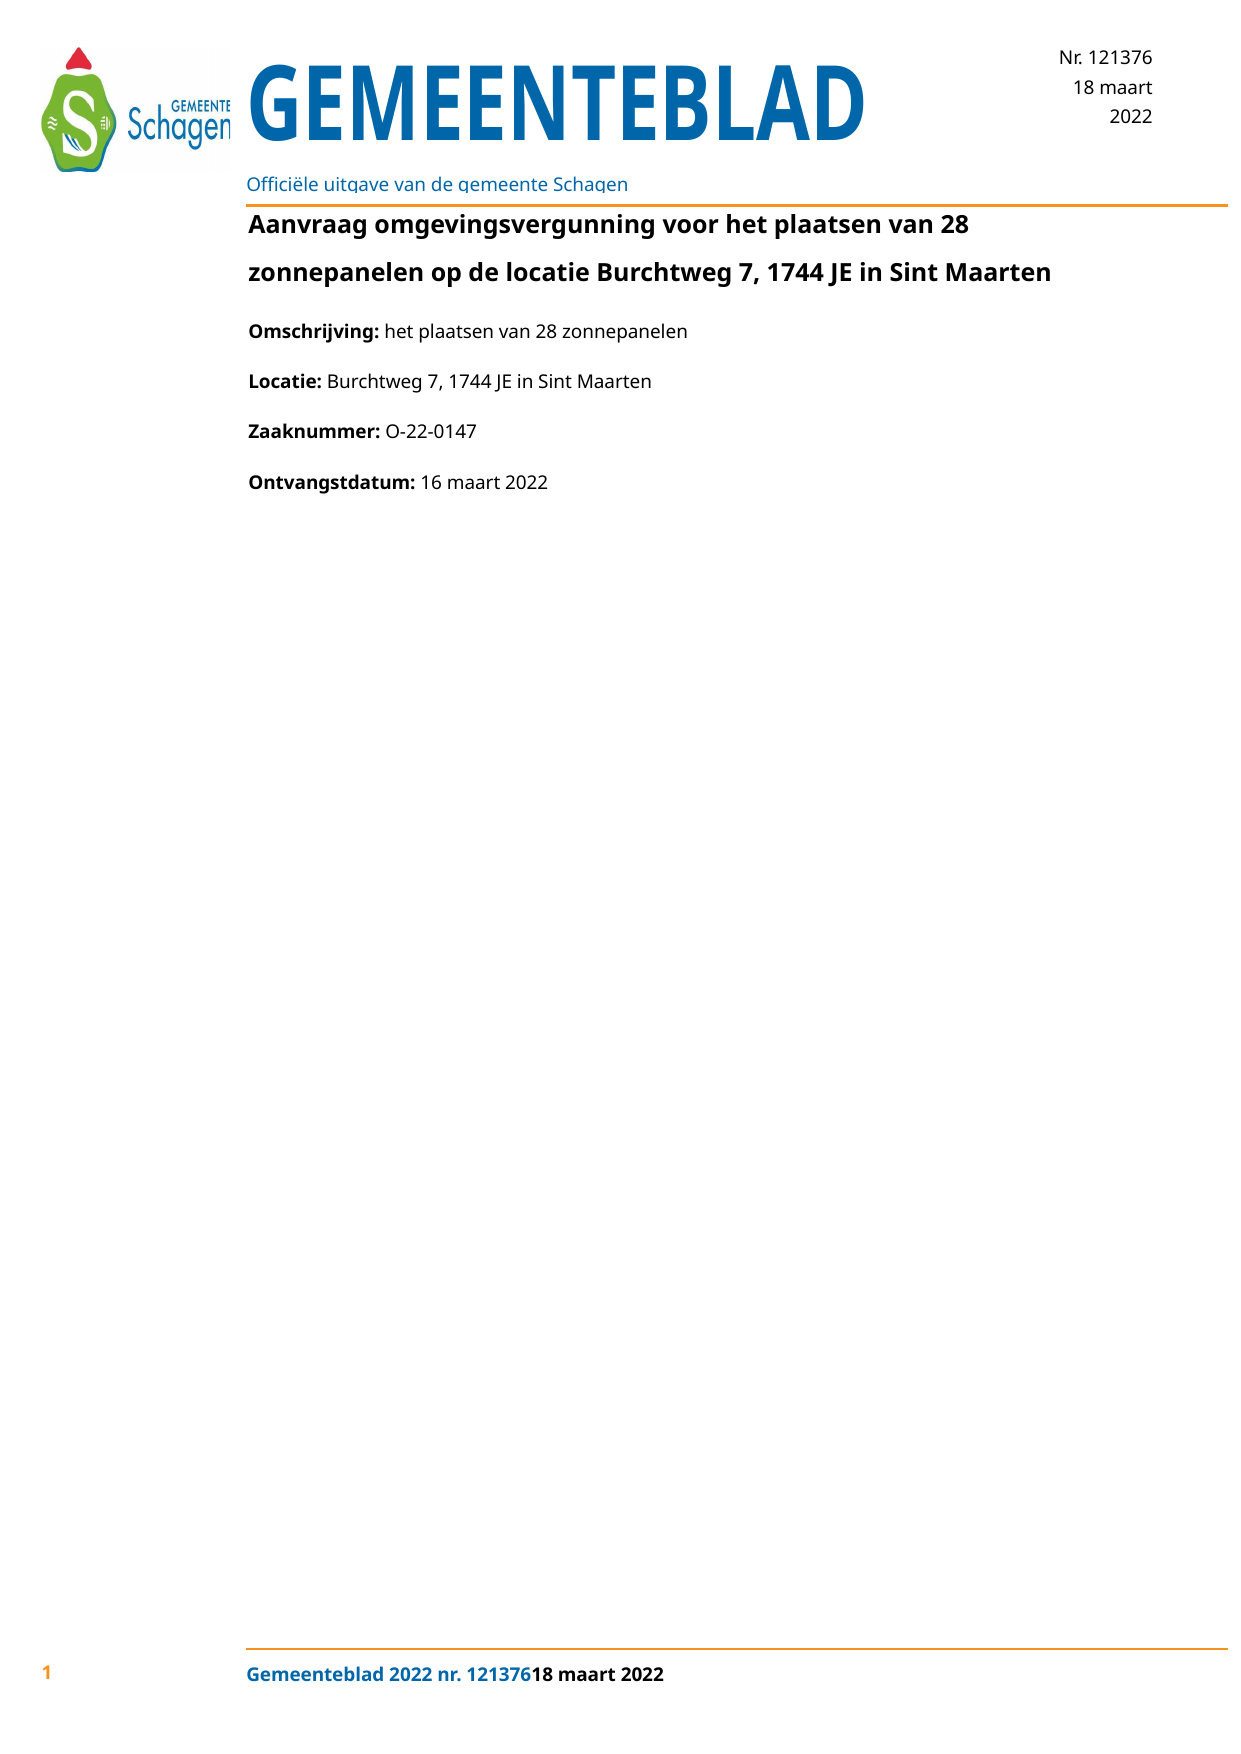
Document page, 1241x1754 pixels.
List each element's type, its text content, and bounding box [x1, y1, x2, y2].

text Ontvangstdatum: 16 maart 2022 [248, 469, 1152, 495]
picture [41, 47, 231, 172]
text Aanvraag omgevingsvergunning voor het plaatsen van 28 zonnepanelen op de locatie Burchtweg 7, 1744 JE in Sint Maarten [248, 207, 1152, 288]
text Zaaknummer: O-22-0147 [248, 419, 1152, 444]
text Locatie: Burchtweg 7, 1744 JE in Sint Maarten [248, 368, 1152, 394]
text Omschrijving: het plaatsen van 28 zonnepanelen [248, 318, 1152, 344]
